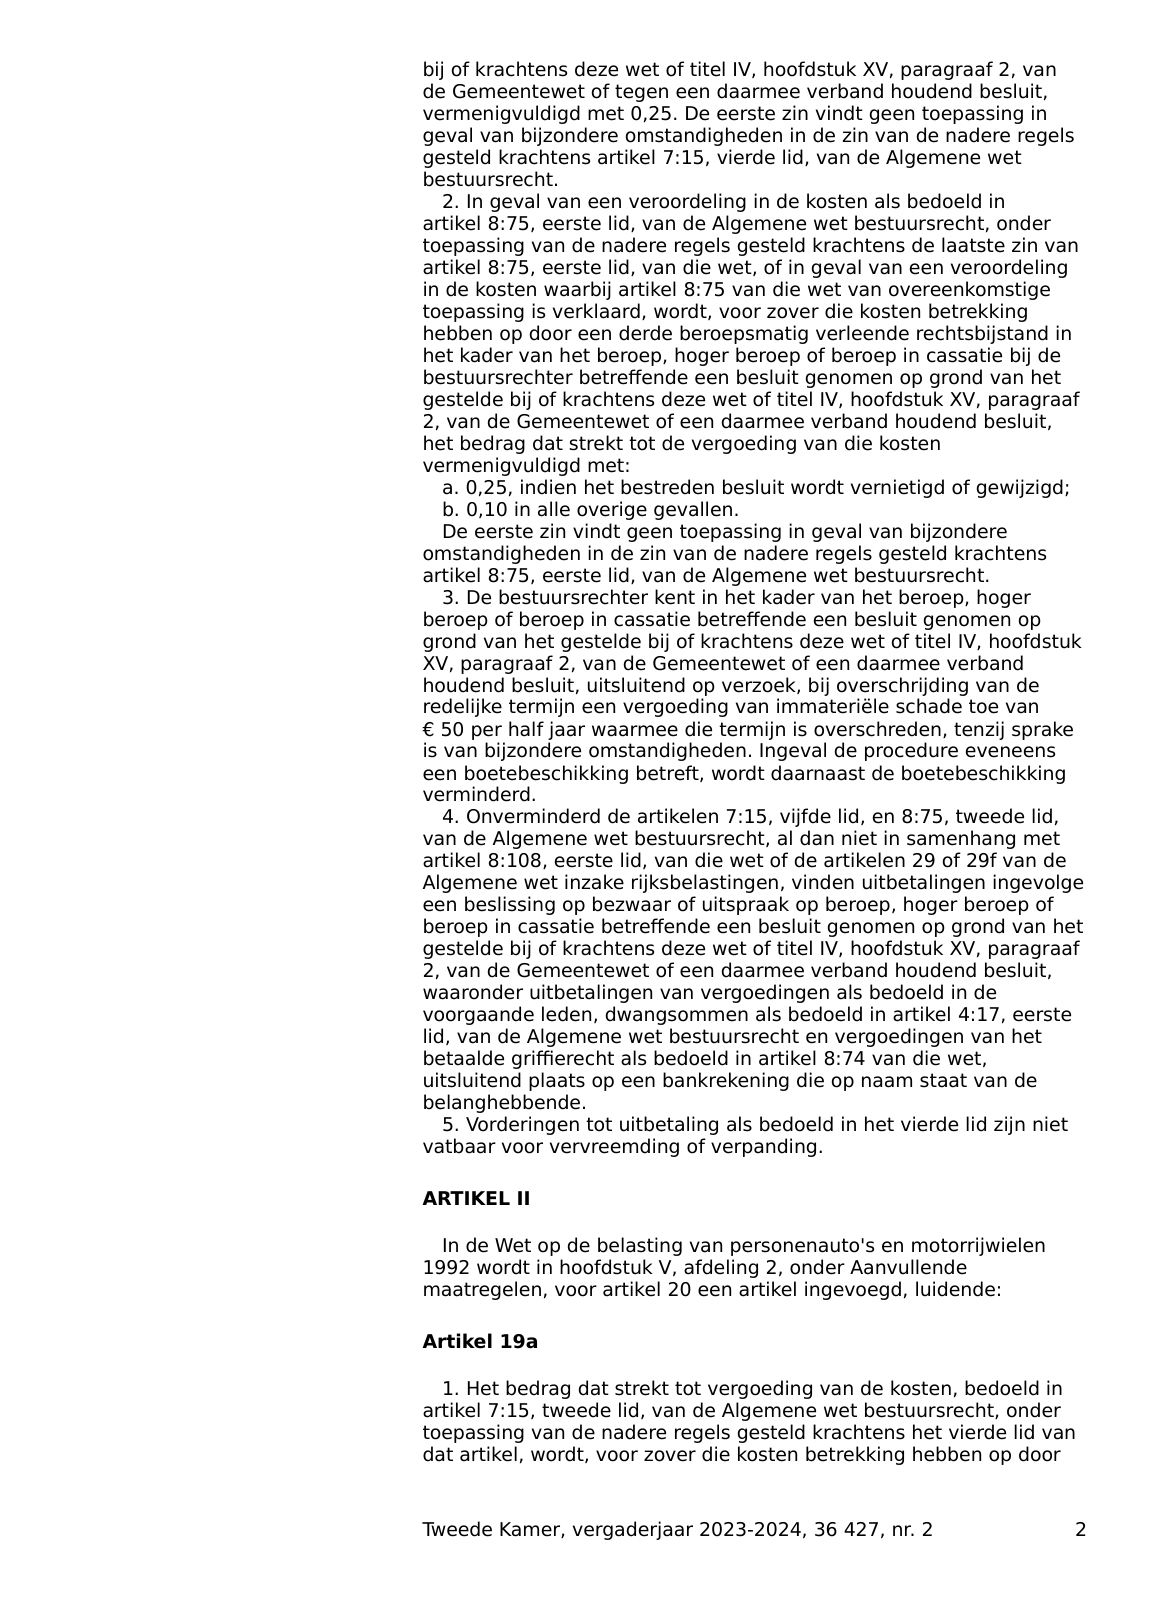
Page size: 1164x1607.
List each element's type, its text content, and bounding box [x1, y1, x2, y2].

text 2. In geval van een veroordeling in de kosten als bedoeld in artikel 8:75, eerste lid, van de Algemene wet bestuursrecht, onder toepassing van de nadere regels gesteld krachtens de laatste zin van artikel 8:75, eerste lid, van die wet, of in geval van een veroordeling in de kosten waarbij artikel 8:75 van die wet van overeenkomstige toepassing is verklaard, wordt, voor zover die kosten betrekking hebben op door een derde beroepsmatig verleende rechtsbijstand in het kader van het beroep, hoger beroep of beroep in cassatie bij de bestuursrechter betreffende een besluit genomen op grond van het gestelde bij of krachtens deze wet of titel IV, hoofdstuk XV, paragraaf 2, van de Gemeentewet of een daarmee verband houdend besluit, het bedrag dat strekt tot de vergoeding van die kosten vermenigvuldigd met: [422, 191, 1087, 477]
text In de Wet op de belasting van personenauto's en motorrijwielen 1992 wordt in hoofdstuk V, afdeling 2, onder Aanvullende maatregelen, voor artikel 20 een artikel ingevoegd, luidende: [422, 1235, 1087, 1301]
text De eerste zin vindt geen toepassing in geval van bijzondere omstandigheden in de zin van de nadere regels gesteld krachtens artikel 8:75, eerste lid, van de Algemene wet bestuursrecht. [422, 521, 1087, 587]
text bij of krachtens deze wet of titel IV, hoofdstuk XV, paragraaf 2, van de Gemeentewet of tegen een daarmee verband houdend besluit, vermenigvuldigd met 0,25. De eerste zin vindt geen toepassing in geval van bijzondere omstandigheden in de zin van de nadere regels gesteld krachtens artikel 7:15, vierde lid, van de Algemene wet bestuursrecht. [422, 59, 1087, 191]
text 4. Onverminderd de artikelen 7:15, vijfde lid, en 8:75, tweede lid, van de Algemene wet bestuursrecht, al dan niet in samenhang met artikel 8:108, eerste lid, van die wet of de artikelen 29 of 29f van de Algemene wet inzake rijksbelastingen, vinden uitbetalingen ingevolge een beslissing op bezwaar of uitspraak op beroep, hoger beroep of beroep in cassatie betreffende een besluit genomen op grond van het gestelde bij of krachtens deze wet of titel IV, hoofdstuk XV, paragraaf 2, van de Gemeentewet of een daarmee verband houdend besluit, waaronder uitbetalingen van vergoedingen als bedoeld in de voorgaande leden, dwangsommen als bedoeld in artikel 4:17, eerste lid, van de Algemene wet bestuursrecht en vergoedingen van het betaalde griffierecht als bedoeld in artikel 8:74 van die wet, uitsluitend plaats op een bankrekening die op naam staat van de belanghebbende. [422, 806, 1087, 1114]
text b. 0,10 in alle overige gevallen. [422, 499, 1087, 521]
text a. 0,25, indien het bestreden besluit wordt vernietigd of gewijzigd; [422, 477, 1087, 499]
subtitle Artikel 19a [422, 1331, 1087, 1353]
text 3. De bestuursrechter kent in het kader van het beroep, hoger beroep of beroep in cassatie betreffende een besluit genomen op grond van het gestelde bij of krachtens deze wet of titel IV, hoofdstuk XV, paragraaf 2, van de Gemeentewet of een daarmee verband houdend besluit, uitsluitend op verzoek, bij overschrijding van de redelijke termijn een vergoeding van immateriële schade toe van € 50 per half jaar waarmee die termijn is overschreden, tenzij sprake is van bijzondere omstandigheden. Ingeval de procedure eveneens een boetebeschikking betreft, wordt daarnaast de boetebeschikking verminderd. [422, 587, 1087, 806]
text 1. Het bedrag dat strekt tot vergoeding van de kosten, bedoeld in artikel 7:15, tweede lid, van de Algemene wet bestuursrecht, onder toepassing van de nadere regels gesteld krachtens het vierde lid van dat artikel, wordt, voor zover die kosten betrekking hebben op door [422, 1378, 1087, 1466]
subtitle ARTIKEL II [422, 1188, 1087, 1210]
text 5. Vorderingen tot uitbetaling als bedoeld in het vierde lid zijn niet vatbaar voor vervreemding of verpanding. [422, 1114, 1087, 1158]
